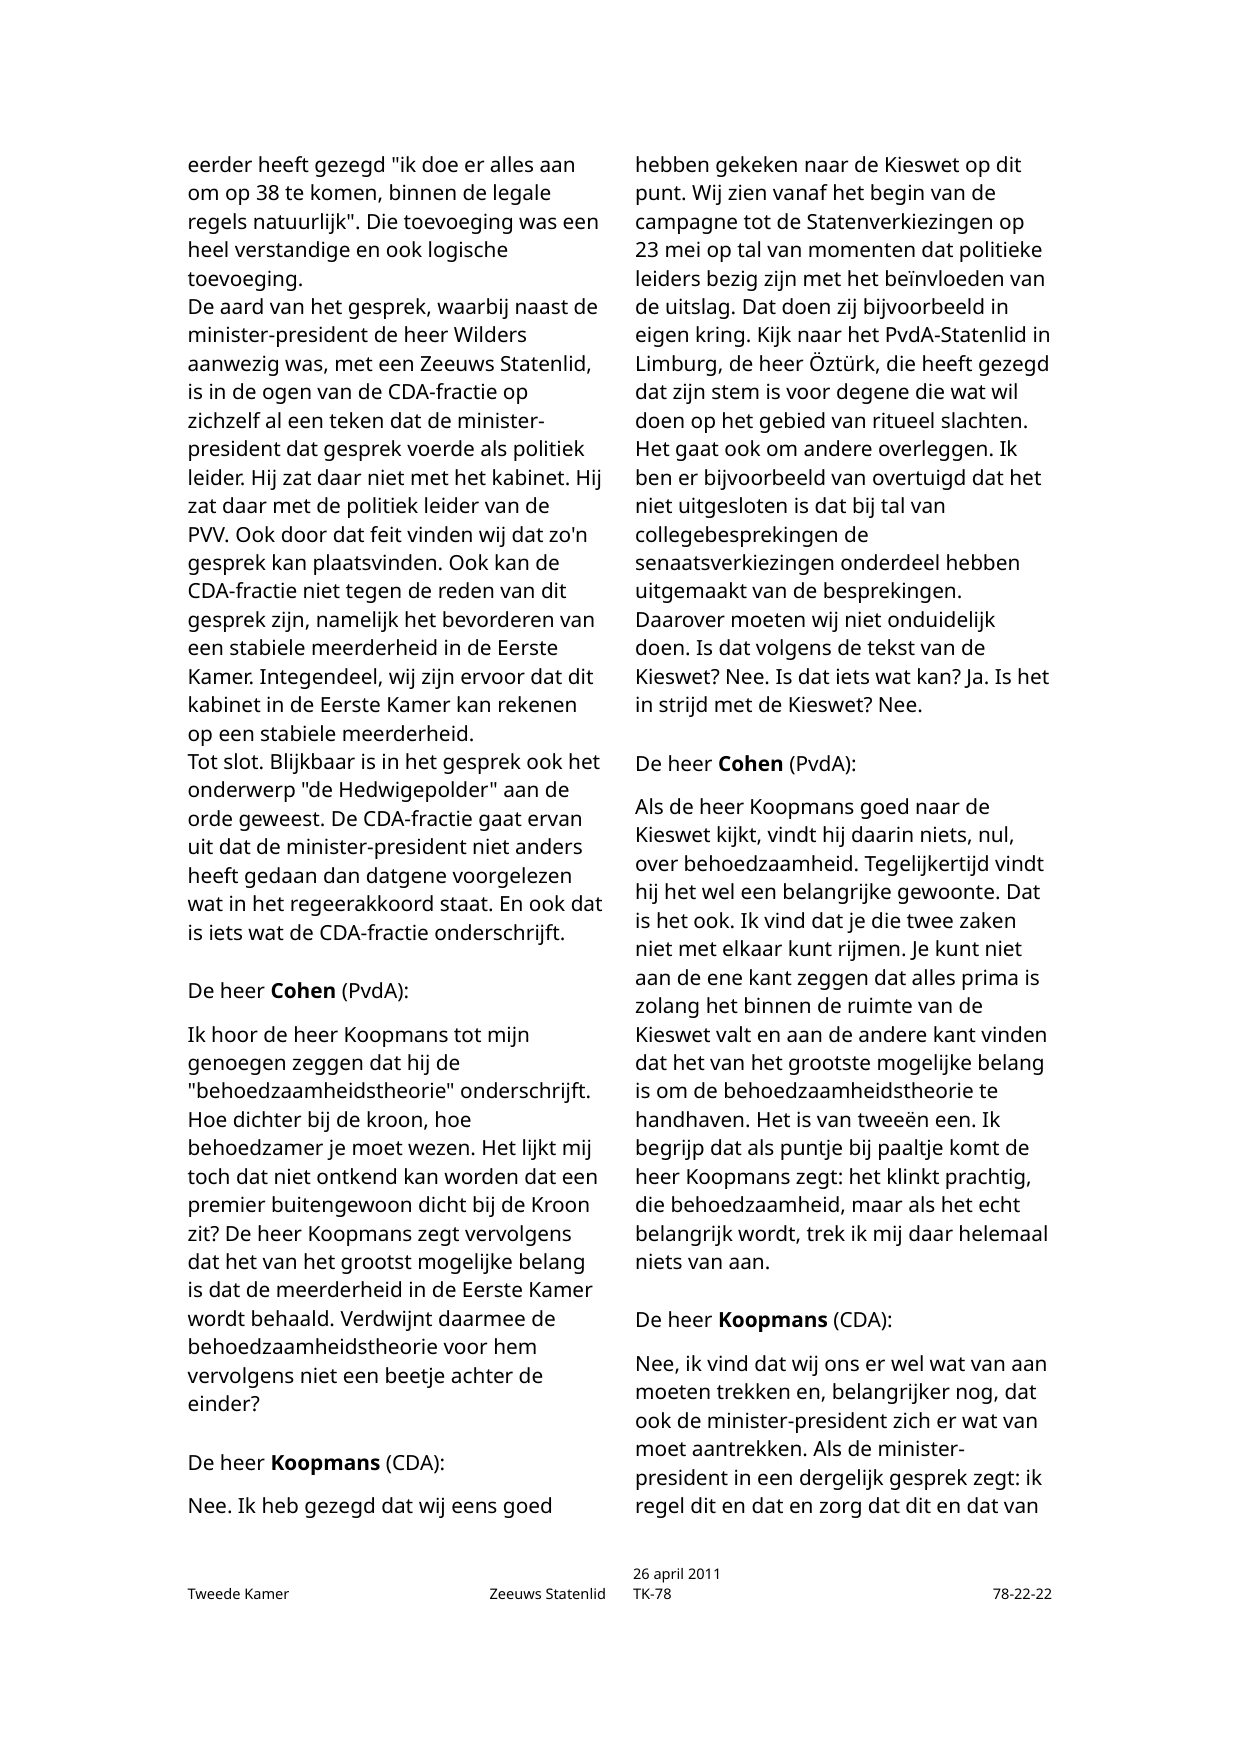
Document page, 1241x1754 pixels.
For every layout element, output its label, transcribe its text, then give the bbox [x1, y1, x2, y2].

text Nee, ik vind dat wij ons er wel wat van aan moeten trekken en, belangrijker nog, dat ook de minister-president zich er wat van moet aantrekken. Als de minister-president in een dergelijk gesprek zegt: ik regel dit en dat en zorg dat dit en dat van [635, 1349, 1053, 1520]
text De heer Koopmans (CDA): [187, 1448, 605, 1476]
text De heer Cohen (PvdA): [635, 749, 1053, 777]
text De heer Cohen (PvdA): [187, 976, 605, 1005]
text Als de heer Koopmans goed naar de Kieswet kijkt, vindt hij daarin niets, nul, over behoedzaamheid. Tegelijkertijd vindt hij het wel een belangrijke gewoonte. Dat is het ook. Ik vind dat je die twee zaken niet met elkaar kunt rijmen. Je kunt niet aan de ene kant zeggen dat alles prima is zolang het binnen de ruimte van de Kieswet valt en aan de andere kant vinden dat het van het grootste mogelijke belang is om de behoedzaamheidstheorie te handhaven. Het is van tweeën een. Ik begrijp dat als puntje bij paaltje komt de heer Koopmans zegt: het klinkt prachtig, die behoedzaamheid, maar als het echt belangrijk wordt, trek ik mij daar helemaal niets van aan. [635, 792, 1053, 1276]
text Nee. Ik heb gezegd dat wij eens goed [187, 1491, 605, 1520]
text Tot slot. Blijkbaar is in het gesprek ook het onderwerp "de Hedwigepolder" aan de orde geweest. De CDA-fractie gaat ervan uit dat de minister-president niet anders heeft gedaan dan datgene voorgelezen wat in het regeerakkoord staat. En ook dat is iets wat de CDA-fractie onderschrijft. [187, 747, 605, 946]
text hebben gekeken naar de Kieswet op dit punt. Wij zien vanaf het begin van de campagne tot de Statenverkiezingen op 23 mei op tal van momenten dat politieke leiders bezig zijn met het beïnvloeden van de uitslag. Dat doen zij bijvoorbeeld in eigen kring. Kijk naar het PvdA-Statenlid in Limburg, de heer Öztürk, die heeft gezegd dat zijn stem is voor degene die wat wil doen op het gebied van ritueel slachten. Het gaat ook om andere overleggen. Ik ben er bijvoorbeeld van overtuigd dat het niet uitgesloten is dat bij tal van collegebesprekingen de senaatsverkiezingen onderdeel hebben uitgemaakt van de besprekingen. Daarover moeten wij niet onduidelijk doen. Is dat volgens de tekst van de Kieswet? Nee. Is dat iets wat kan? Ja. Is het in strijd met de Kieswet? Nee. [635, 150, 1053, 719]
text eerder heeft gezegd "ik doe er alles aan om op 38 te komen, binnen de legale regels natuurlijk". Die toevoeging was een heel verstandige en ook logische toevoeging. [187, 150, 605, 292]
text De heer Koopmans (CDA): [635, 1306, 1053, 1334]
text Ik hoor de heer Koopmans tot mijn genoegen zeggen dat hij de "behoedzaamheidstheorie" onderschrijft. Hoe dichter bij de kroon, hoe behoedzamer je moet wezen. Het lijkt mij toch dat niet ontkend kan worden dat een premier buitengewoon dicht bij de Kroon zit? De heer Koopmans zegt vervolgens dat het van het grootst mogelijke belang is dat de meerderheid in de Eerste Kamer wordt behaald. Verdwijnt daarmee de behoedzaamheidstheorie voor hem vervolgens niet een beetje achter de einder? [187, 1020, 605, 1418]
text De aard van het gesprek, waarbij naast de minister-president de heer Wilders aanwezig was, met een Zeeuws Statenlid, is in de ogen van de CDA-fractie op zichzelf al een teken dat de minister-president dat gesprek voerde als politiek leider. Hij zat daar niet met het kabinet. Hij zat daar met de politiek leider van de PVV. Ook door dat feit vinden wij dat zo'n gesprek kan plaatsvinden. Ook kan de CDA-fractie niet tegen de reden van dit gesprek zijn, namelijk het bevorderen van een stabiele meerderheid in de Eerste Kamer. Integendeel, wij zijn ervoor dat dit kabinet in de Eerste Kamer kan rekenen op een stabiele meerderheid. [187, 292, 605, 747]
